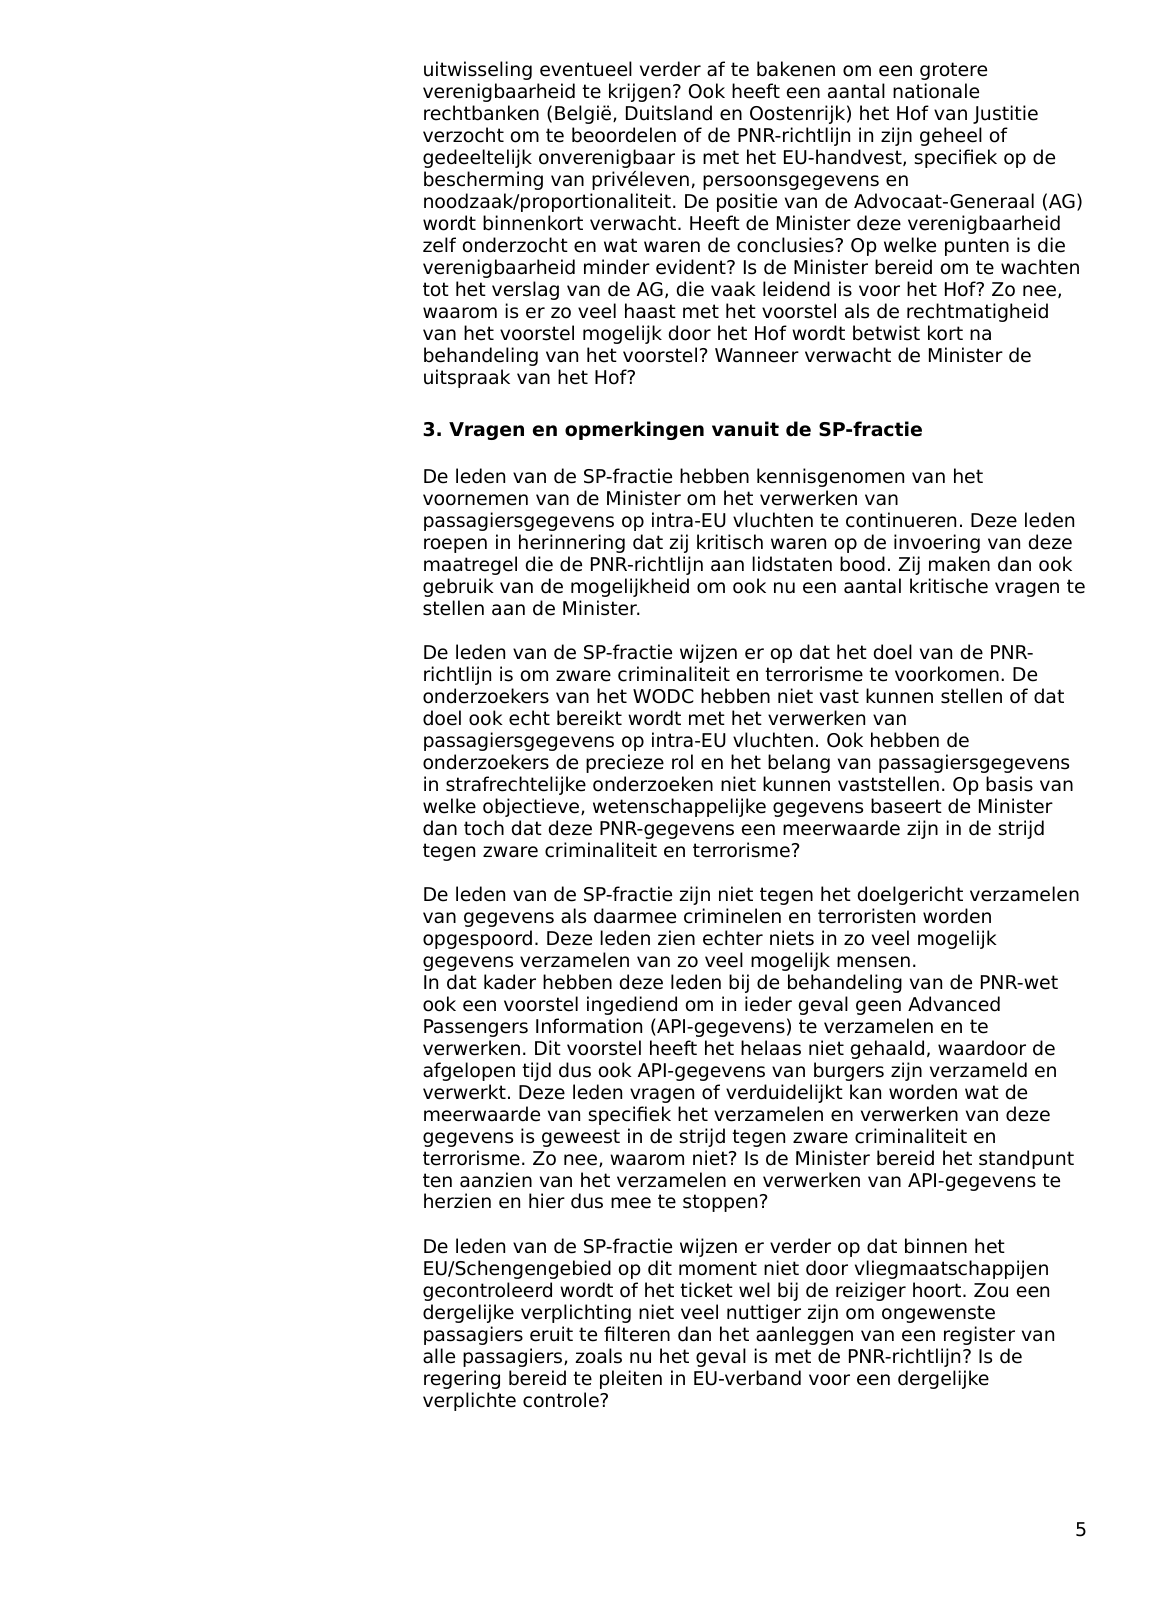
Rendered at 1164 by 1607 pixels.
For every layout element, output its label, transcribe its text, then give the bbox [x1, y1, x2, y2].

text In dat kader hebben deze leden bij de behandeling van de PNR-wet ook een voorstel ingediend om in ieder geval geen Advanced Passengers Information (API-gegevens) te verzamelen en te verwerken. Dit voorstel heeft het helaas niet gehaald, waardoor de afgelopen tijd dus ook API-gegevens van burgers zijn verzameld en verwerkt. Deze leden vragen of verduidelijkt kan worden wat de meerwaarde van specifiek het verzamelen en verwerken van deze gegevens is geweest in de strijd tegen zware criminaliteit en terrorisme. Zo nee, waarom niet? Is de Minister bereid het standpunt ten aanzien van het verzamelen en verwerken van API-gegevens te herzien en hier dus mee te stoppen? [422, 972, 1087, 1213]
text De leden van de SP-fractie wijzen er verder op dat binnen het EU/Schengengebied op dit moment niet door vliegmaatschappijen gecontroleerd wordt of het ticket wel bij de reiziger hoort. Zou een dergelijke verplichting niet veel nuttiger zijn om ongewenste passagiers eruit te filteren dan het aanleggen van een register van alle passagiers, zoals nu het geval is met de PNR-richtlijn? Is de regering bereid te pleiten in EU-verband voor een dergelijke verplichte controle? [422, 1236, 1087, 1411]
text De leden van de SP-fractie wijzen er op dat het doel van de PNR-richtlijn is om zware criminaliteit en terrorisme te voorkomen. De onderzoekers van het WODC hebben niet vast kunnen stellen of dat doel ook echt bereikt wordt met het verwerken van passagiersgegevens op intra-EU vluchten. Ook hebben de onderzoekers de precieze rol en het belang van passagiersgegevens in strafrechtelijke onderzoeken niet kunnen vaststellen. Op basis van welke objectieve, wetenschappelijke gegevens baseert de Minister dan toch dat deze PNR-gegevens een meerwaarde zijn in de strijd tegen zware criminaliteit en terrorisme? [422, 642, 1087, 862]
text De leden van de SP-fractie hebben kennisgenomen van het voornemen van de Minister om het verwerken van passagiersgegevens op intra-EU vluchten te continueren. Deze leden roepen in herinnering dat zij kritisch waren op de invoering van deze maatregel die de PNR-richtlijn aan lidstaten bood. Zij maken dan ook gebruik van de mogelijkheid om ook nu een aantal kritische vragen te stellen aan de Minister. [422, 466, 1087, 619]
subtitle 3. Vragen en opmerkingen vanuit de SP-fractie [422, 419, 1087, 441]
text uitwisseling eventueel verder af te bakenen om een grotere verenigbaarheid te krijgen? Ook heeft een aantal nationale rechtbanken (België, Duitsland en Oostenrijk) het Hof van Justitie verzocht om te beoordelen of de PNR-richtlijn in zijn geheel of gedeeltelijk onverenigbaar is met het EU-handvest, specifiek op de bescherming van privéleven, persoonsgegevens en noodzaak/proportionaliteit. De positie van de Advocaat-Generaal (AG) wordt binnenkort verwacht. Heeft de Minister deze verenigbaarheid zelf onderzocht en wat waren de conclusies? Op welke punten is die verenigbaarheid minder evident? Is de Minister bereid om te wachten tot het verslag van de AG, die vaak leidend is voor het Hof? Zo nee, waarom is er zo veel haast met het voorstel als de rechtmatigheid van het voorstel mogelijk door het Hof wordt betwist kort na behandeling van het voorstel? Wanneer verwacht de Minister de uitspraak van het Hof? [422, 59, 1087, 389]
text De leden van de SP-fractie zijn niet tegen het doelgericht verzamelen van gegevens als daarmee criminelen en terroristen worden opgespoord. Deze leden zien echter niets in zo veel mogelijk gegevens verzamelen van zo veel mogelijk mensen. [422, 884, 1087, 972]
